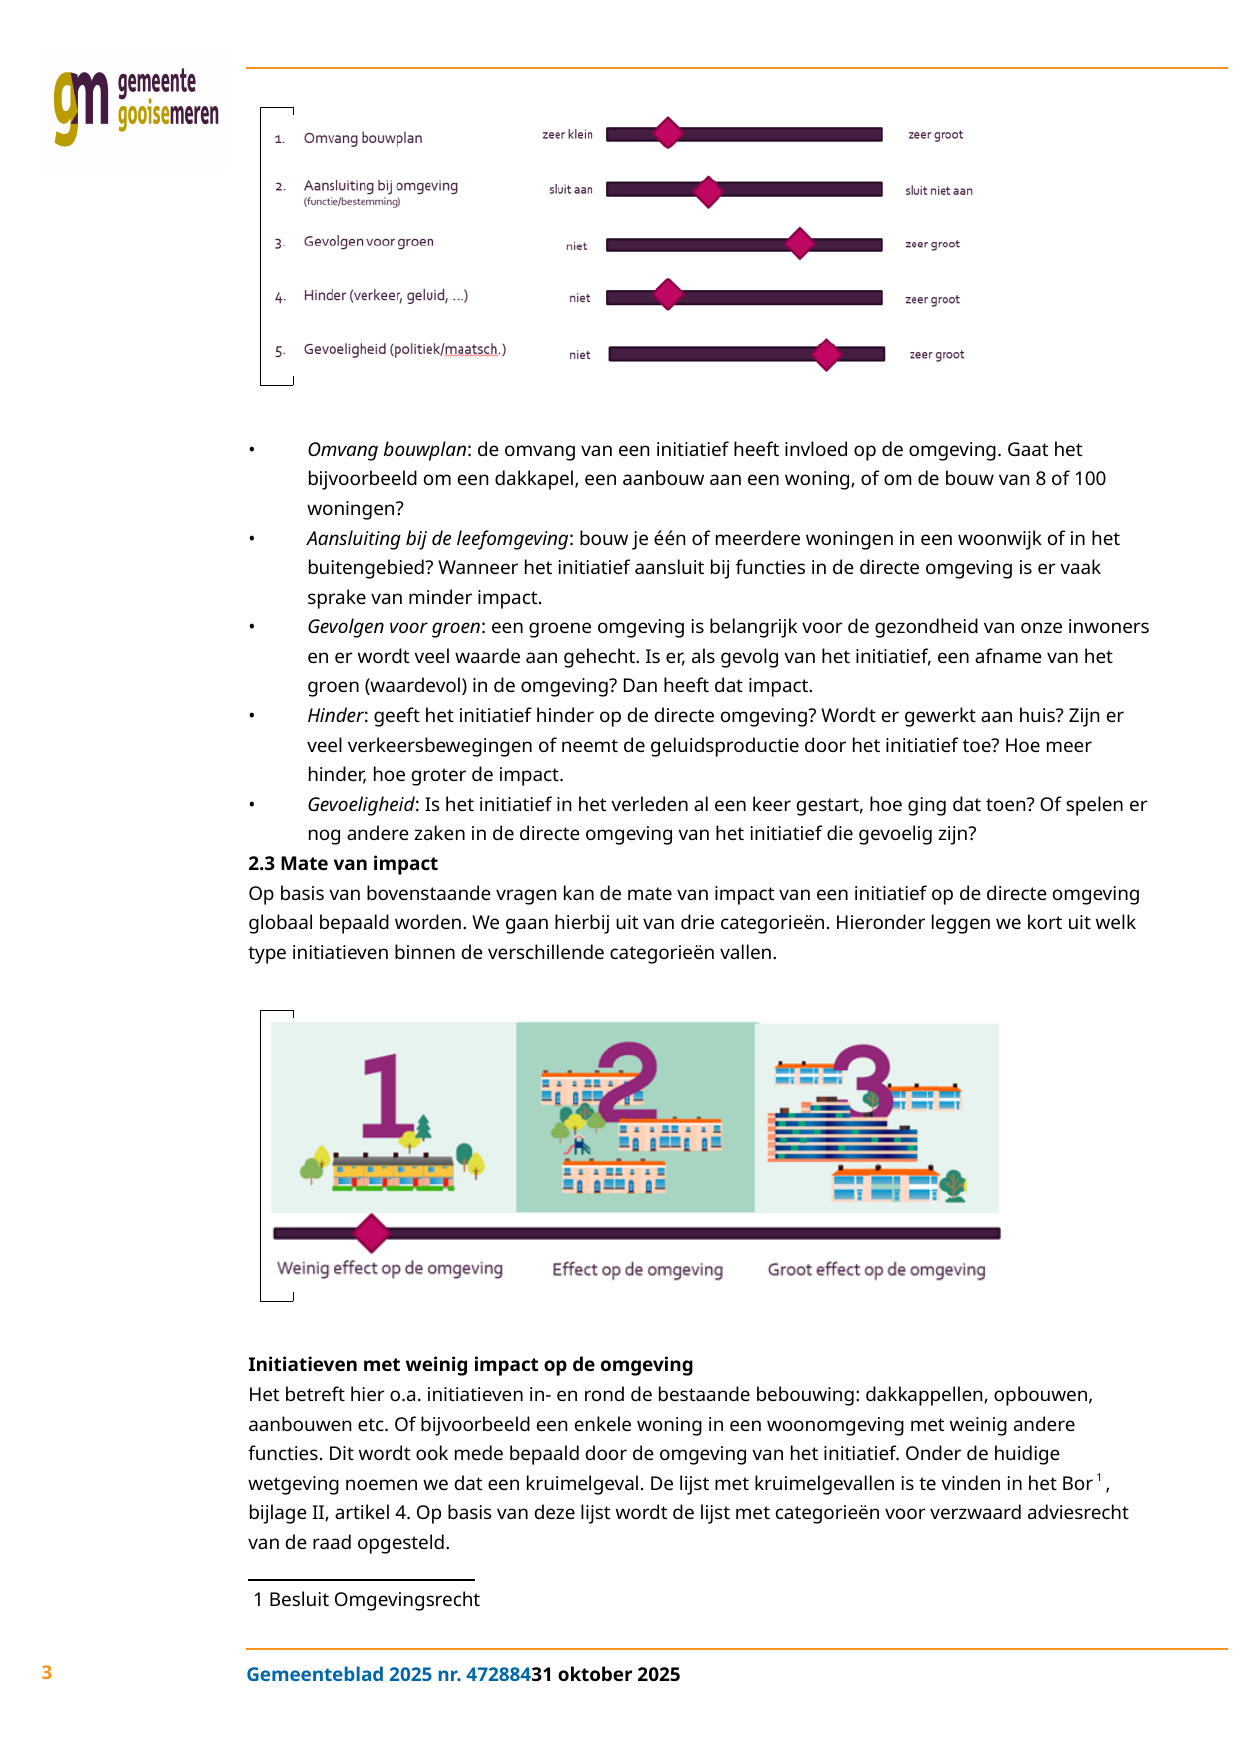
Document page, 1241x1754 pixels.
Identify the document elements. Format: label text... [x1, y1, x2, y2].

picture [41, 47, 231, 172]
list Gevolgen voor groen: een groene omgeving is belangrijk voor de gezondheid van onze inwoners en er wordt veel waarde aan gehecht. Is er, als gevolg van het initiatief, een afname van het groen (waardevol) in de omgeving? Dan heeft dat impact. [248, 613, 1152, 698]
list Omvang bouwplan: de omvang van een initiatief heeft invloed op de omgeving. Gaat het bijvoorbeeld om een dakkapel, een aanbouw aan een woning, of om de bouw van 8 of 100 woningen? [248, 436, 1152, 521]
picture [268, 115, 978, 376]
text Besluit Omgevingsrecht [248, 1586, 1152, 1612]
text Op basis van bovenstaande vragen kan de mate van impact van een initiatief op de directe omgeving globaal bepaald worden. We gaan hierbij uit van drie categorieën. Hieronder leggen we kort uit welk type initiatieven binnen de verschillende categorieën vallen. [248, 880, 1152, 964]
list Aansluiting bij de leefomgeving: bouw je één of meerdere woningen in een woonwijk of in het buitengebied? Wanneer het initiatief aansluit bij functies in de directe omgeving is er vaak sprake van minder impact. [248, 525, 1152, 609]
list Gevoeligheid: Is het initiatief in het verleden al een keer gestart, hoe ging dat toen? Of spelen er nog andere zaken in de directe omgeving van het initiatief die gevoelig zijn? [248, 791, 1152, 846]
text Het betreft hier o.a. initiatieven in- en rond de bestaande bebouwing: dakkappellen, opbouwen, aanbouwen etc. Of bijvoorbeeld een enkele woning in een woonomgeving met weinig andere functies. Dit wordt ook mede bepaald door de omgeving van het initiatief. Onder de huidige wetgeving noemen we dat een kruimelgeval. De lijst met kruimelgevallen is te vinden in het Bor, bijlage II, artikel 4. Op basis van deze lijst wordt de lijst met categorieën voor verzwaard adviesrecht van de raad opgesteld. [248, 1381, 1152, 1555]
picture [268, 1018, 1008, 1292]
text 2.3 Mate van impact [248, 850, 1152, 876]
list Hinder: geeft het initiatief hinder op de directe omgeving? Wordt er gewerkt aan huis? Zijn er veel verkeersbewegingen of neemt de geluidsproductie door het initiatief toe? Hoe meer hinder, hoe groter de impact. [248, 702, 1152, 787]
text Initiatieven met weinig impact op de omgeving [248, 1352, 1152, 1377]
